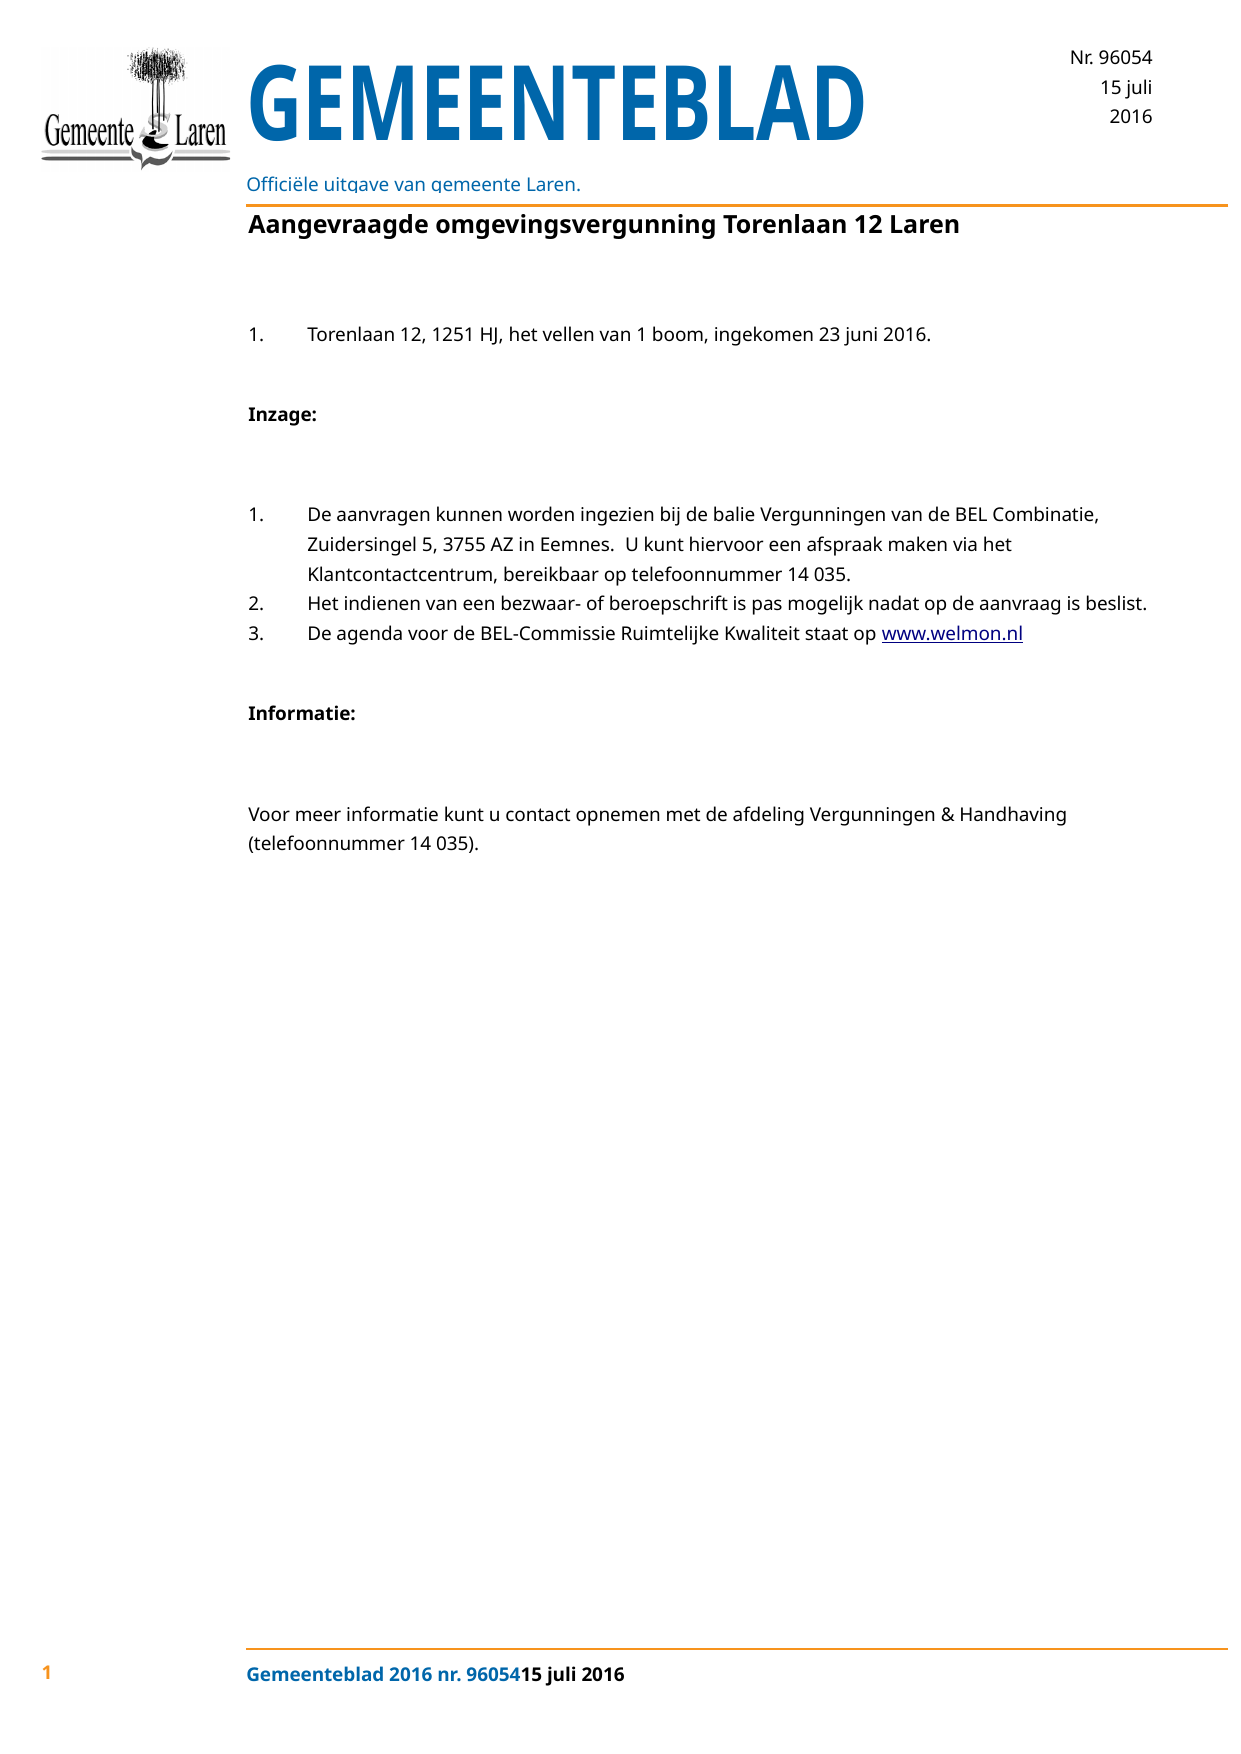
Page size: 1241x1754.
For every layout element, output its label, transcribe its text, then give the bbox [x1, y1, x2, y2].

list De agenda voor de BEL-Commissie Ruimtelijke Kwaliteit staat op www.welmon.nl [248, 620, 1152, 646]
list Torenlaan 12, 1251 HJ, het vellen van 1 boom, ingekomen 23 juni 2016. [248, 321, 1152, 346]
text Inzage: [248, 401, 1152, 426]
list De aanvragen kunnen worden ingezien bij de balie Vergunningen van de BEL Combinatie, Zuidersingel 5, 3755 AZ in Eemnes. U kunt hiervoor een afspraak maken via het Klantcontactcentrum, bereikbaar op telefoonnummer 14 035. [248, 502, 1152, 586]
picture [41, 47, 231, 172]
text Voor meer informatie kunt u contact opnemen met de afdeling Vergunningen & Handhaving (telefoonnummer 14 035). [248, 801, 1152, 856]
text Aangevraagde omgevingsvergunning Torenlaan 12 Laren [248, 207, 1152, 241]
list Het indienen van een bezwaar- of beroepschrift is pas mogelijk nadat op de aanvraag is beslist. [248, 590, 1152, 616]
text Informatie: [248, 700, 1152, 726]
